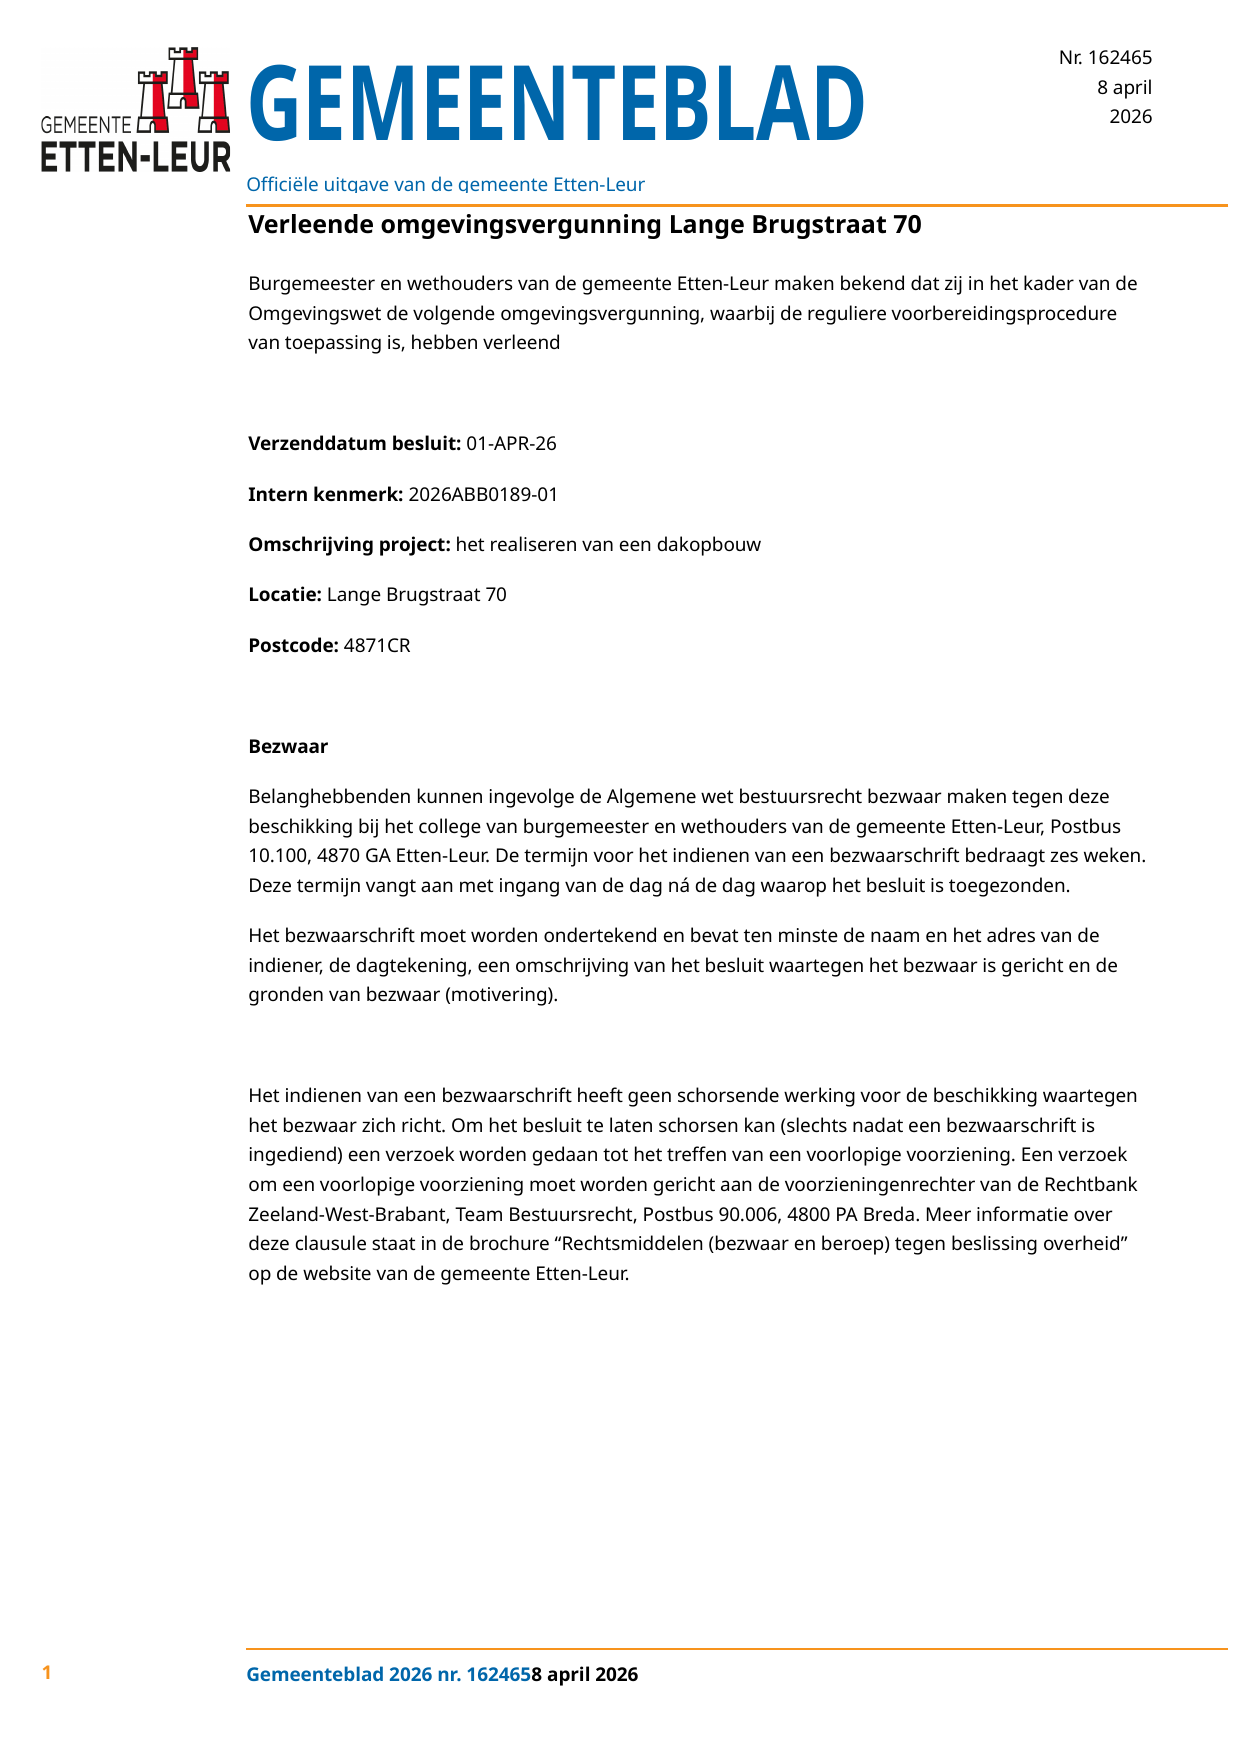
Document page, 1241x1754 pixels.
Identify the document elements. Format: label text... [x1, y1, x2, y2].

text Verzenddatum besluit: 01-APR-26 [248, 430, 1152, 456]
text Burgemeester en wethouders van de gemeente Etten-Leur maken bekend dat zij in het kader van de Omgevingswet de volgende omgevingsvergunning, waarbij de reguliere voorbereidingsprocedure van toepassing is, hebben verleend [248, 270, 1152, 355]
text Intern kenmerk: 2026ABB0189-01 [248, 481, 1152, 506]
text Bezwaar [248, 733, 1152, 758]
text Verleende omgevingsvergunning Lange Brugstraat 70 [248, 207, 1152, 241]
text Het indienen van een bezwaarschrift heeft geen schorsende werking voor de beschikking waartegen het bezwaar zich richt. Om het besluit te laten schorsen kan (slechts nadat een bezwaarschrift is ingediend) een verzoek worden gedaan tot het treffen van een voorlopige voorziening. Een verzoek om een voorlopige voorziening moet worden gericht aan de voorzieningenrechter van de Rechtbank Zeeland-West-Brabant, Team Bestuursrecht, Postbus 90.006, 4800 PA Breda. Meer informatie over deze clausule staat in de brochure “Rechtsmiddelen (bezwaar en beroep) tegen beslissing overheid” op de website van de gemeente Etten-Leur. [248, 1082, 1152, 1286]
text Omschrijving project: het realiseren van een dakopbouw [248, 531, 1152, 557]
picture [41, 47, 231, 172]
text Het bezwaarschrift moet worden ondertekend en bevat ten minste de naam en het adres van de indiener, de dagtekening, een omschrijving van het besluit waartegen het bezwaar is gericht en de gronden van bezwaar (motivering). [248, 922, 1152, 1007]
text Belanghebbenden kunnen ingevolge de Algemene wet bestuursrecht bezwaar maken tegen deze beschikking bij het college van burgemeester en wethouders van de gemeente Etten-Leur, Postbus 10.100, 4870 GA Etten-Leur. De termijn voor het indienen van een bezwaarschrift bedraagt zes weken. Deze termijn vangt aan met ingang van de dag ná de dag waarop het besluit is toegezonden. [248, 783, 1152, 898]
text Locatie: Lange Brugstraat 70 [248, 582, 1152, 607]
text Postcode: 4871CR [248, 632, 1152, 658]
